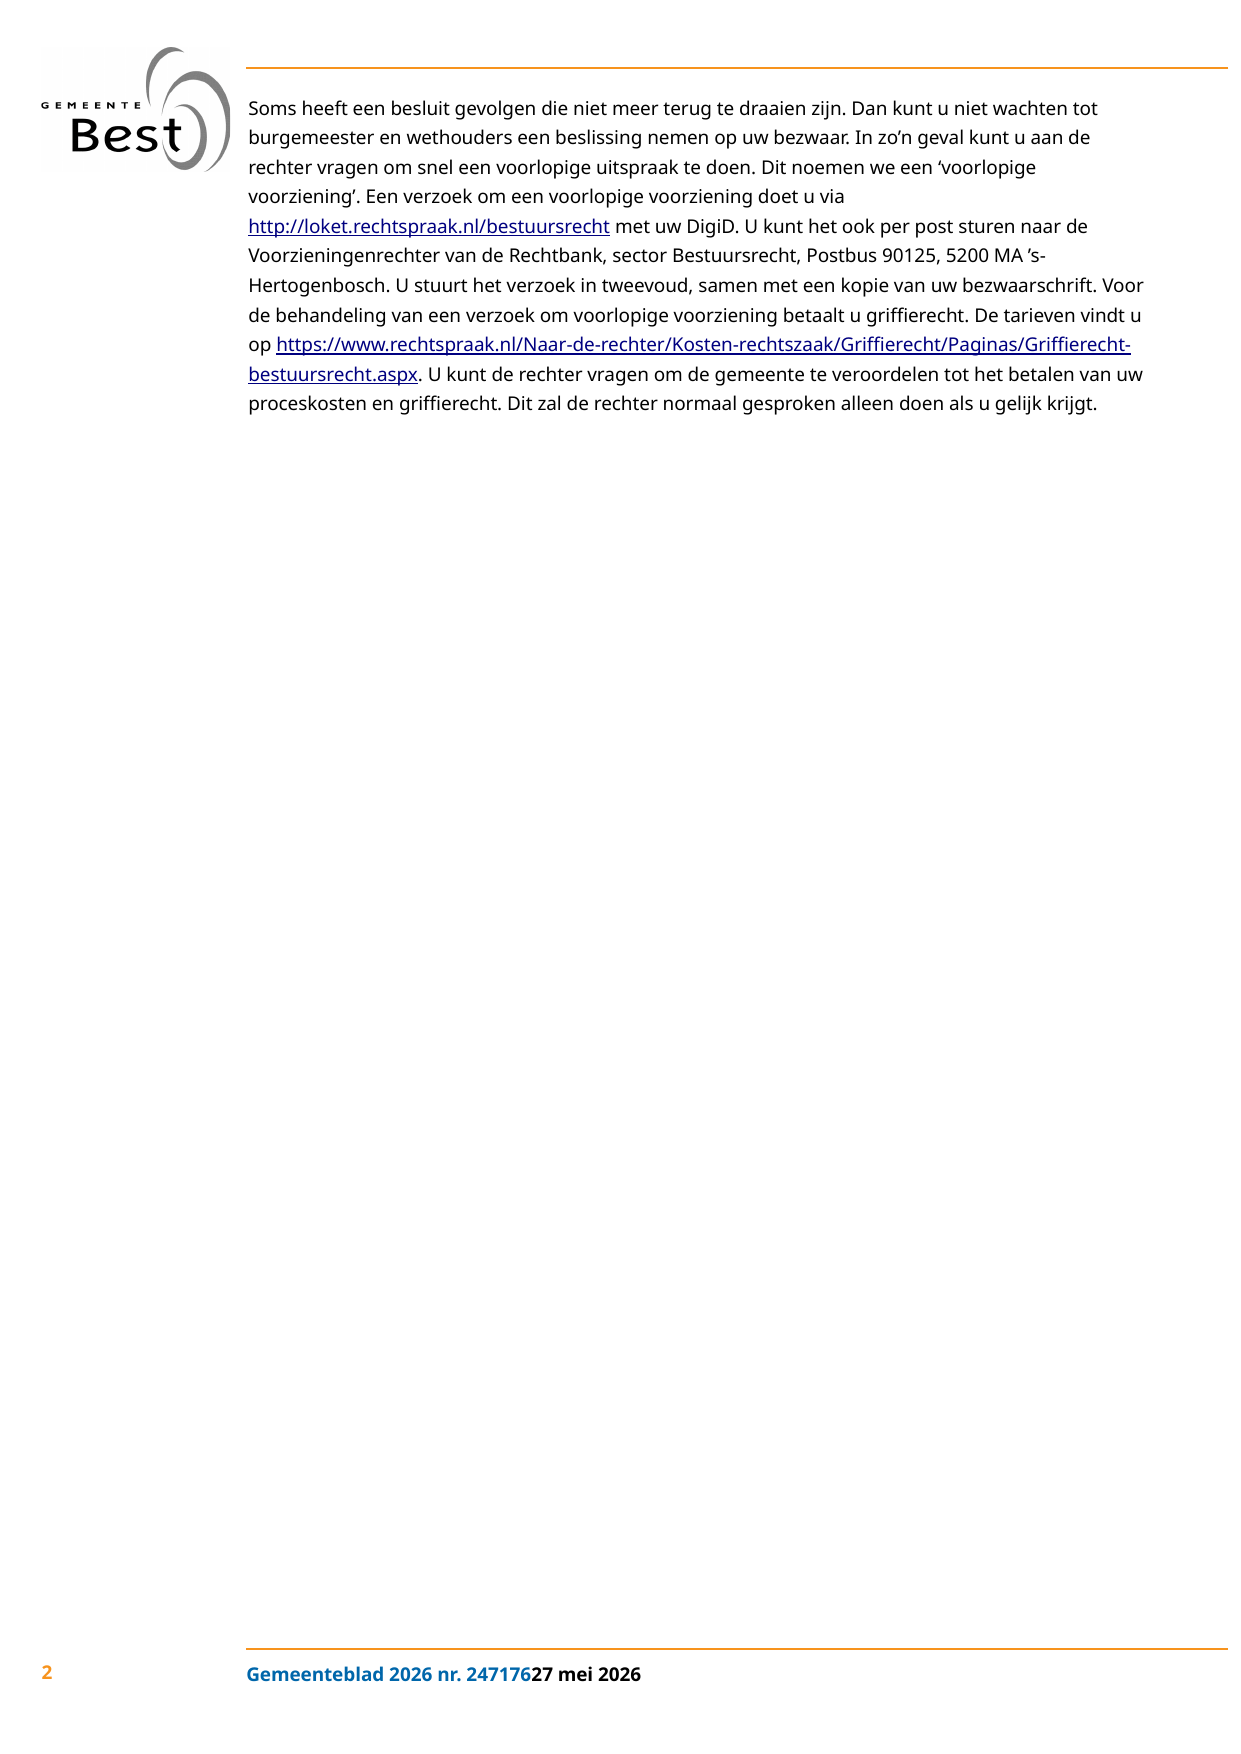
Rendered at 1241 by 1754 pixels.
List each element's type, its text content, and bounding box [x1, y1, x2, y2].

text Soms heeft een besluit gevolgen die niet meer terug te draaien zijn. Dan kunt u niet wachten tot burgemeester en wethouders een beslissing nemen op uw bezwaar. In zo’n geval kunt u aan de rechter vragen om snel een voorlopige uitspraak te doen. Dit noemen we een ‘voorlopige voorziening’. Een verzoek om een voorlopige voorziening doet u via http://loket.rechtspraak.nl/bestuursrecht met uw DigiD. U kunt het ook per post sturen naar de Voorzieningenrechter van de Rechtbank, sector Bestuursrecht, Postbus 90125, 5200 MA ’s-Hertogenbosch. U stuurt het verzoek in tweevoud, samen met een kopie van uw bezwaarschrift. Voor de behandeling van een verzoek om voorlopige voorziening betaalt u griffierecht. De tarieven vindt u op https://www.rechtspraak.nl/Naar-de-rechter/Kosten-rechtszaak/Griffierecht/Paginas/Griffierecht-bestuursrecht.aspx. U kunt de rechter vragen om de gemeente te veroordelen tot het betalen van uw proceskosten en griffierecht. Dit zal de rechter normaal gesproken alleen doen als u gelijk krijgt. [248, 95, 1152, 416]
picture [41, 47, 231, 172]
